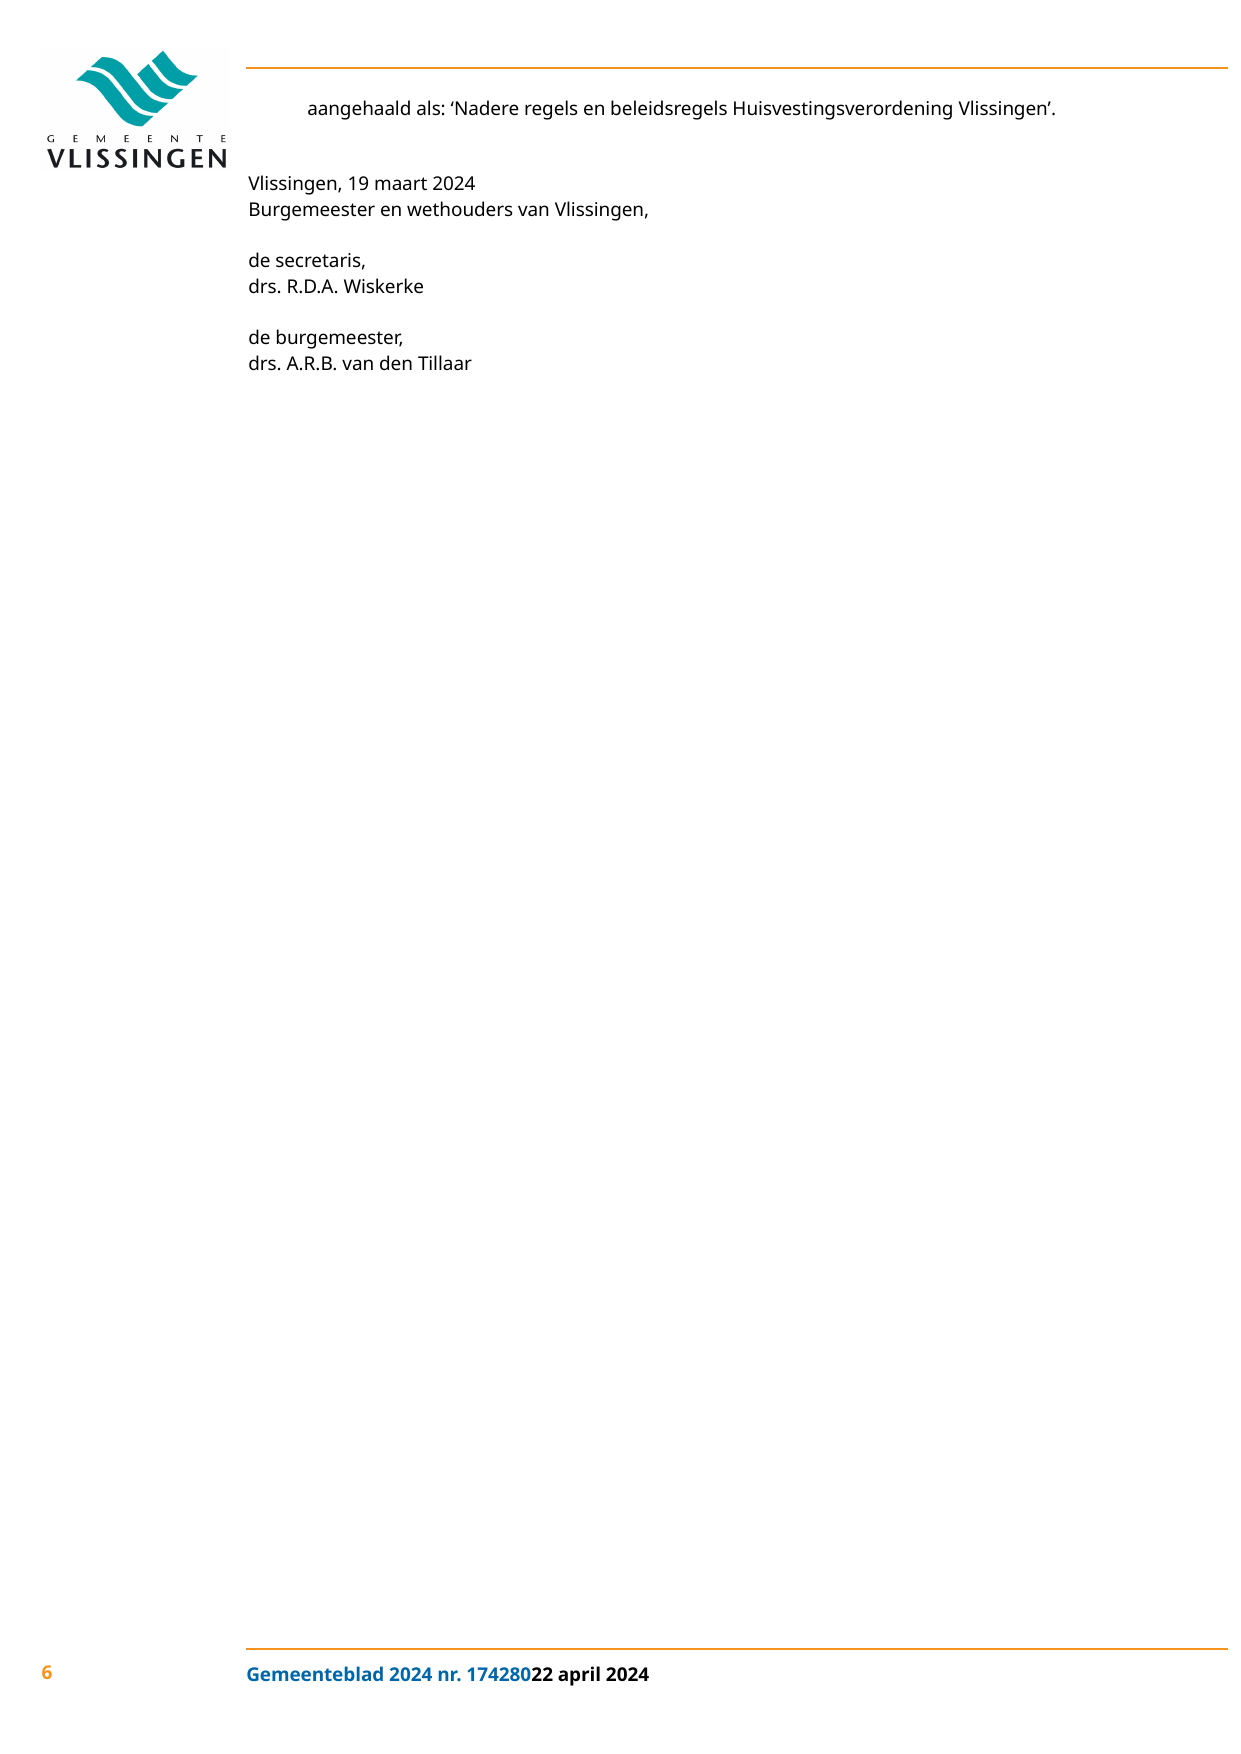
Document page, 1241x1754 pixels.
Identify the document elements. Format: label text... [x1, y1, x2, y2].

text drs. A.R.B. van den Tillaar [248, 350, 1152, 376]
text drs. R.D.A. Wiskerke [248, 273, 1152, 299]
text Burgemeester en wethouders van Vlissingen, [248, 196, 1152, 221]
text de secretaris, [248, 247, 1152, 273]
list aangehaald als: ‘Nadere regels en beleidsregels Huisvestingsverordening Vlissingen’. [248, 95, 1152, 121]
text Vlissingen, 19 maart 2024 [248, 170, 1152, 196]
text de burgemeester, [248, 324, 1152, 350]
picture [41, 47, 231, 172]
